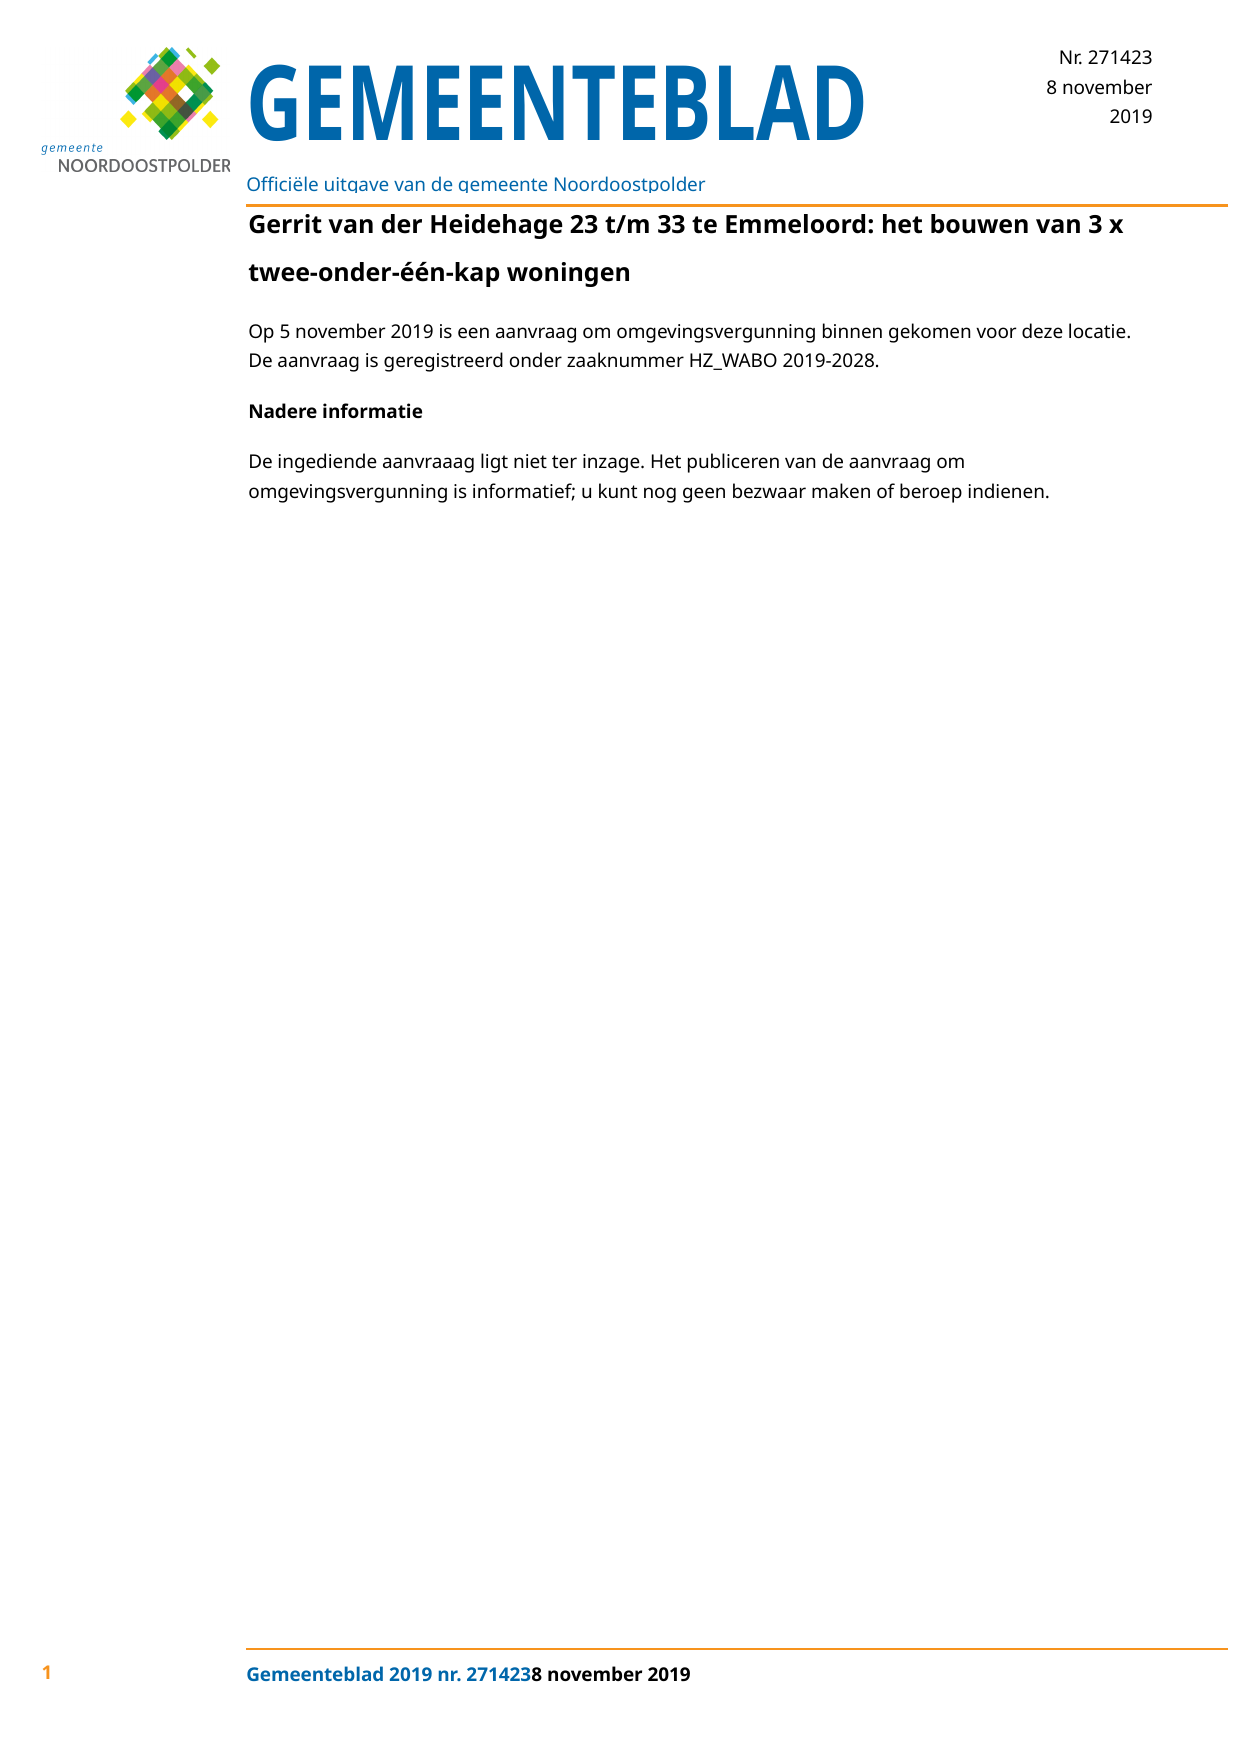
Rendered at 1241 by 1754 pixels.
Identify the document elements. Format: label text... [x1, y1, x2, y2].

text Gerrit van der Heidehage 23 t/m 33 te Emmeloord: het bouwen van 3 x twee-onder-één-kap woningen [248, 207, 1152, 288]
text Op 5 november 2019 is een aanvraag om omgevingsvergunning binnen gekomen voor deze locatie. De aanvraag is geregistreerd onder zaaknummer HZ_WABO 2019-2028. [248, 318, 1152, 373]
picture [41, 47, 231, 172]
text Nadere informatie [248, 398, 1152, 424]
text De ingediende aanvraaag ligt niet ter inzage. Het publiceren van de aanvraag om omgevingsvergunning is informatief; u kunt nog geen bezwaar maken of beroep indienen. [248, 448, 1152, 504]
